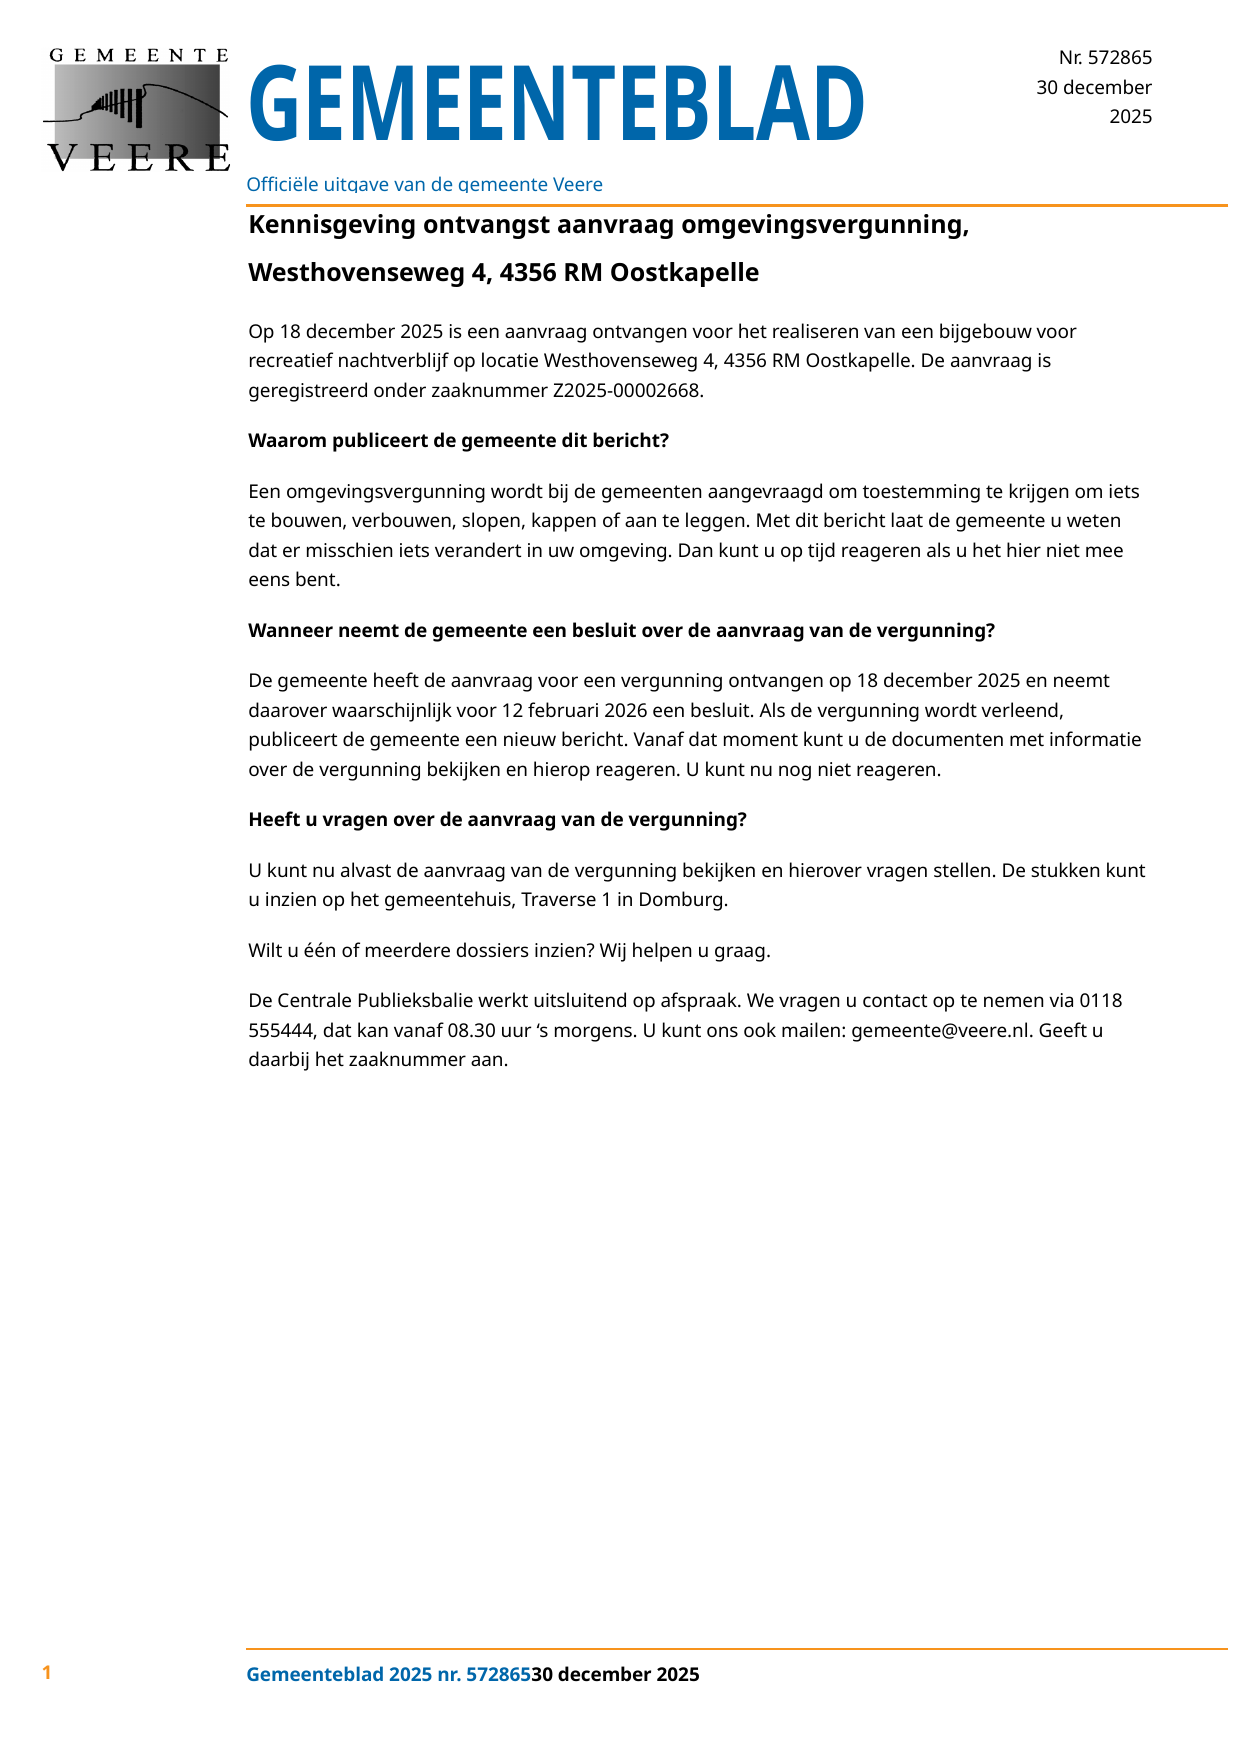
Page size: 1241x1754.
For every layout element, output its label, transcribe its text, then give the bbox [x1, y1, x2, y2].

text Een omgevingsvergunning wordt bij de gemeenten aangevraagd om toestemming te krijgen om iets te bouwen, verbouwen, slopen, kappen of aan te leggen. Met dit bericht laat de gemeente u weten dat er misschien iets verandert in uw omgeving. Dan kunt u op tijd reageren als u het hier niet mee eens bent. [248, 478, 1152, 592]
text Wilt u één of meerdere dossiers inzien? Wij helpen u graag. [248, 937, 1152, 963]
text Heeft u vragen over de aanvraag van de vergunning? [248, 807, 1152, 832]
text De Centrale Publieksbalie werkt uitsluitend op afspraak. We vragen u contact op te nemen via 0118 555444, dat kan vanaf 08.30 uur ‘s morgens. U kunt ons ook mailen: gemeente@veere.nl. Geeft u daarbij het zaaknummer aan. [248, 987, 1152, 1072]
text U kunt nu alvast de aanvraag van de vergunning bekijken en hierover vragen stellen. De stukken kunt u inzien op het gemeentehuis, Traverse 1 in Domburg. [248, 857, 1152, 912]
picture [41, 47, 231, 172]
text De gemeente heeft de aanvraag voor een vergunning ontvangen op 18 december 2025 en neemt daarover waarschijnlijk voor 12 februari 2026 een besluit. Als de vergunning wordt verleend, publiceert de gemeente een nieuw bericht. Vanaf dat moment kunt u de documenten met informatie over de vergunning bekijken en hierop reageren. U kunt nu nog niet reageren. [248, 667, 1152, 782]
text Wanneer neemt de gemeente een besluit over de aanvraag van de vergunning? [248, 617, 1152, 643]
text Kennisgeving ontvangst aanvraag omgevingsvergunning, Westhovenseweg 4, 4356 RM Oostkapelle [248, 207, 1152, 288]
text Waarom publiceert de gemeente dit bericht? [248, 427, 1152, 453]
text Op 18 december 2025 is een aanvraag ontvangen voor het realiseren van een bijgebouw voor recreatief nachtverblijf op locatie Westhovenseweg 4, 4356 RM Oostkapelle. De aanvraag is geregistreerd onder zaaknummer Z2025-00002668. [248, 318, 1152, 403]
